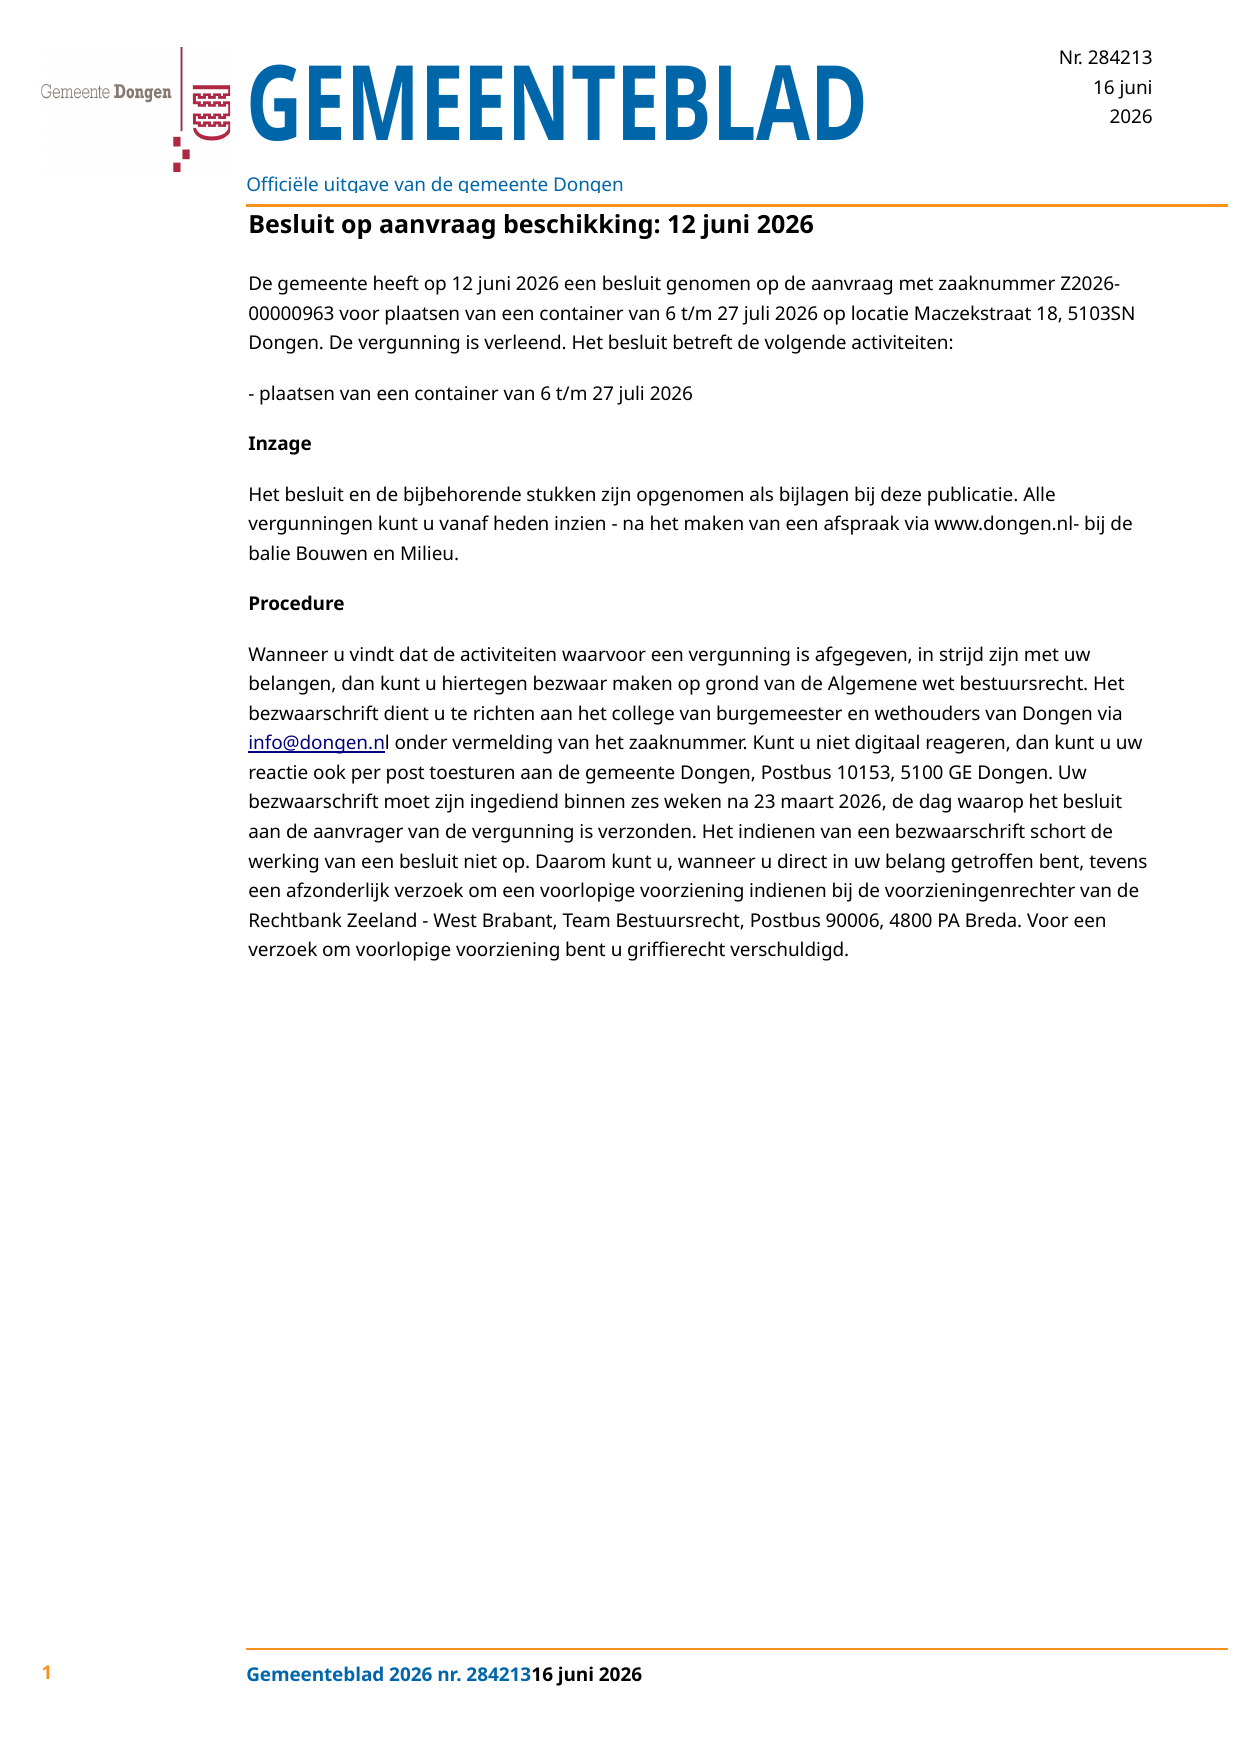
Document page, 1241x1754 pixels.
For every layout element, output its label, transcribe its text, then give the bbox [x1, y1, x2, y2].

text De gemeente heeft op 12 juni 2026 een besluit genomen op de aanvraag met zaaknummer Z2026-00000963 voor plaatsen van een container van 6 t/m 27 juli 2026 op locatie Maczekstraat 18, 5103SN Dongen. De vergunning is verleend. Het besluit betreft de volgende activiteiten: [248, 270, 1152, 355]
text Procedure [248, 590, 1152, 616]
picture [41, 47, 231, 172]
text Het besluit en de bijbehorende stukken zijn opgenomen als bijlagen bij deze publicatie. Alle vergunningen kunt u vanaf heden inzien - na het maken van een afspraak via www.dongen.nl- bij de balie Bouwen en Milieu. [248, 481, 1152, 566]
text Besluit op aanvraag beschikking: 12 juni 2026 [248, 207, 1152, 241]
text Wanneer u vindt dat de activiteiten waarvoor een vergunning is afgegeven, in strijd zijn met uw belangen, dan kunt u hiertegen bezwaar maken op grond van de Algemene wet bestuursrecht. Het bezwaarschrift dient u te richten aan het college van burgemeester en wethouders van Dongen via info@dongen.nl onder vermelding van het zaaknummer. Kunt u niet digitaal reageren, dan kunt u uw reactie ook per post toesturen aan de gemeente Dongen, Postbus 10153, 5100 GE Dongen. Uw bezwaarschrift moet zijn ingediend binnen zes weken na 23 maart 2026, de dag waarop het besluit aan de aanvrager van de vergunning is verzonden. Het indienen van een bezwaarschrift schort de werking van een besluit niet op. Daarom kunt u, wanneer u direct in uw belang getroffen bent, tevens een afzonderlijk verzoek om een voorlopige voorziening indienen bij de voorzieningenrechter van de Rechtbank Zeeland - West Brabant, Team Bestuursrecht, Postbus 90006, 4800 PA Breda. Voor een verzoek om voorlopige voorziening bent u griffierecht verschuldigd. [248, 641, 1152, 962]
text - plaatsen van een container van 6 t/m 27 juli 2026 [248, 380, 1152, 406]
text Inzage [248, 430, 1152, 456]
